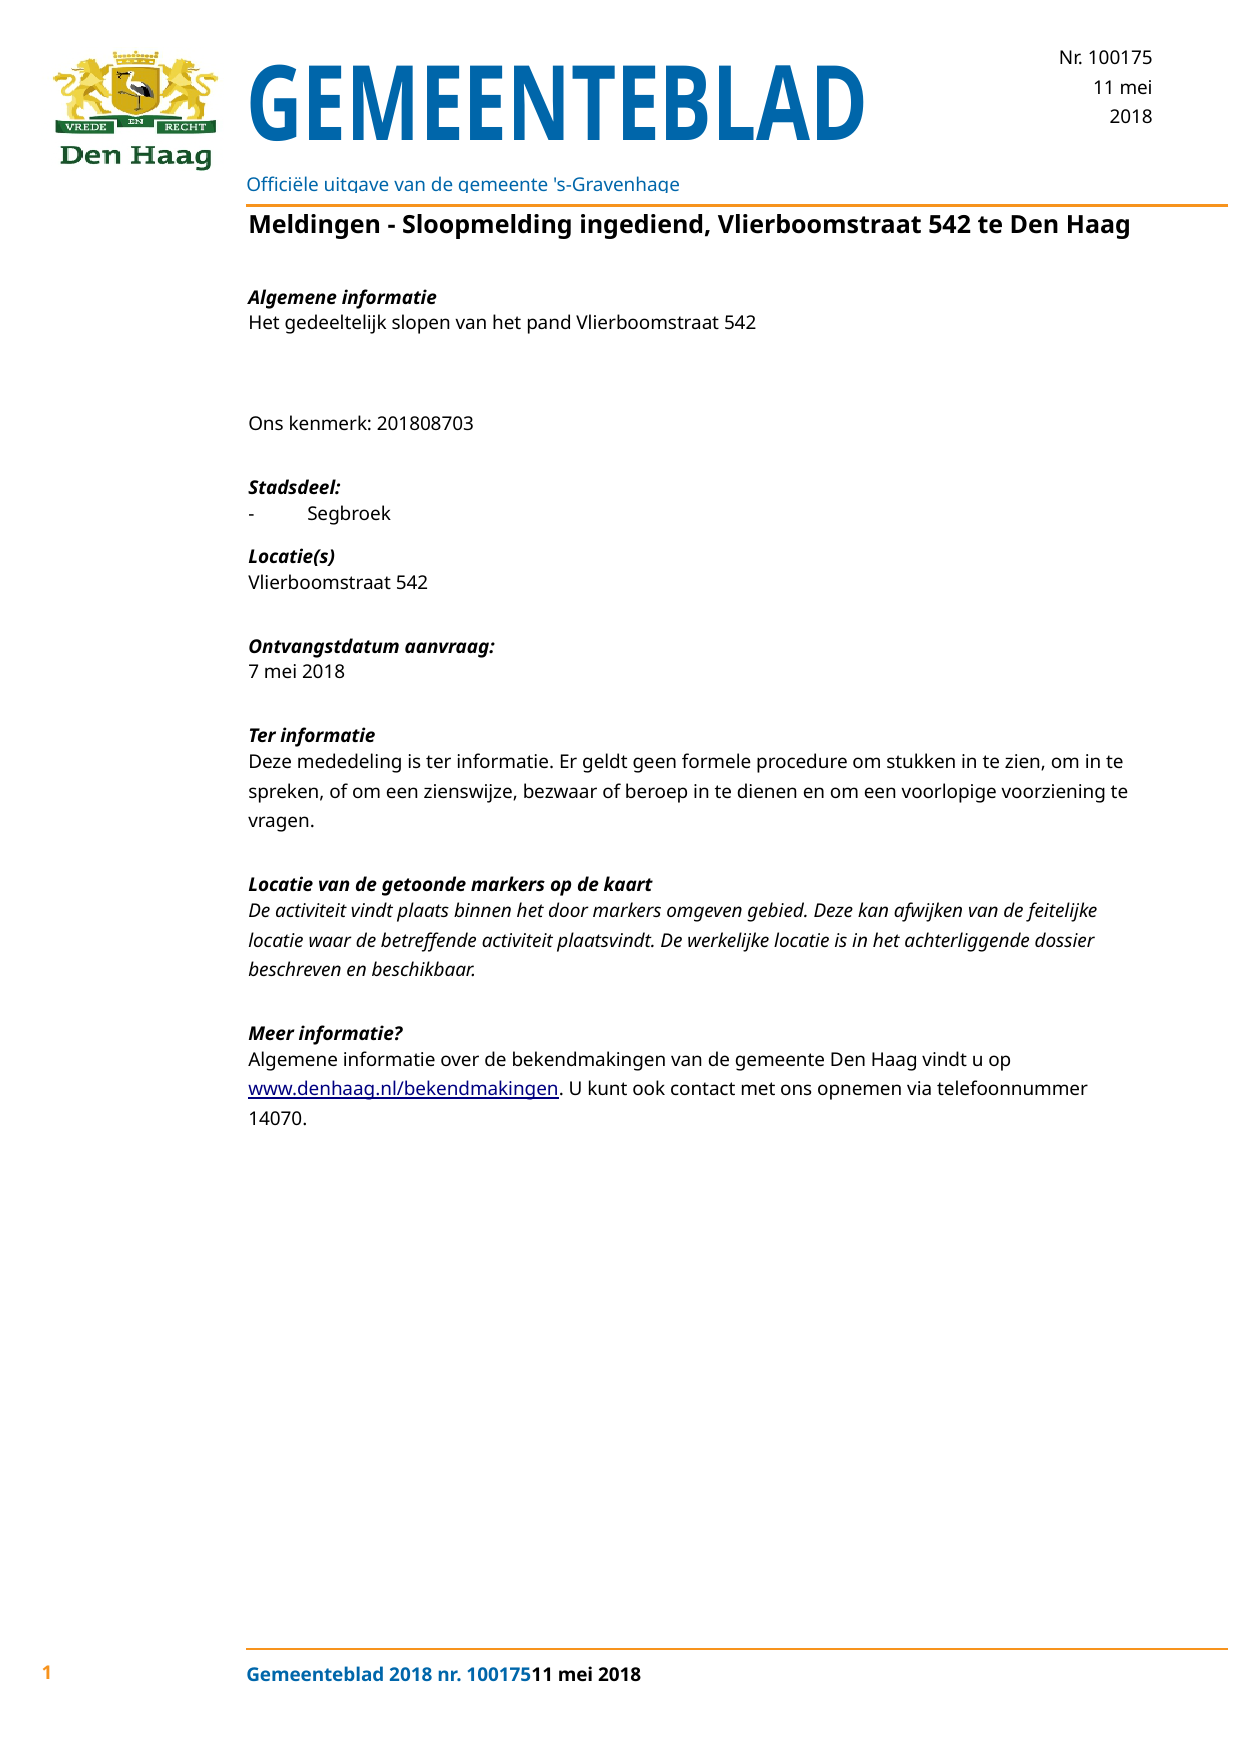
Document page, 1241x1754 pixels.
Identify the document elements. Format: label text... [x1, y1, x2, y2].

text Meldingen - Sloopmelding ingediend, Vlierboomstraat 542 te Den Haag [248, 207, 1152, 241]
picture [41, 47, 231, 172]
text Ter informatie [248, 723, 1152, 748]
text Algemene informatie [248, 284, 1152, 309]
text De activiteit vindt plaats binnen het door markers omgeven gebied. Deze kan afwijken van de feitelijke locatie waar de betreffende activiteit plaatsvindt. De werkelijke locatie is in het achterliggende dossier beschreven en beschikbaar. [248, 897, 1152, 982]
text Stadsdeel: [248, 474, 1152, 500]
text Locatie van de getoonde markers op de kaart [248, 871, 1152, 897]
text Deze mededeling is ter informatie. Er geldt geen formele procedure om stukken in te zien, om in te spreken, of om een zienswijze, bezwaar of beroep in te dienen en om een voorlopige voorziening te vragen. [248, 748, 1152, 833]
text Ons kenmerk: 201808703 [248, 410, 1152, 436]
text Algemene informatie over de bekendmakingen van de gemeente Den Haag vindt u op www.denhaag.nl/bekendmakingen. U kunt ook contact met ons opnemen via telefoonnummer 14070. [248, 1046, 1152, 1131]
list Segbroek [248, 500, 1152, 526]
text Meer informatie? [248, 1020, 1152, 1046]
text Ontvangstdatum aanvraag: [248, 633, 1152, 659]
text Het gedeeltelijk slopen van het pand Vlierboomstraat 542 [248, 309, 1152, 335]
text 7 mei 2018 [248, 659, 1152, 684]
text Locatie(s) [248, 543, 1152, 569]
text Vlierboomstraat 542 [248, 569, 1152, 595]
